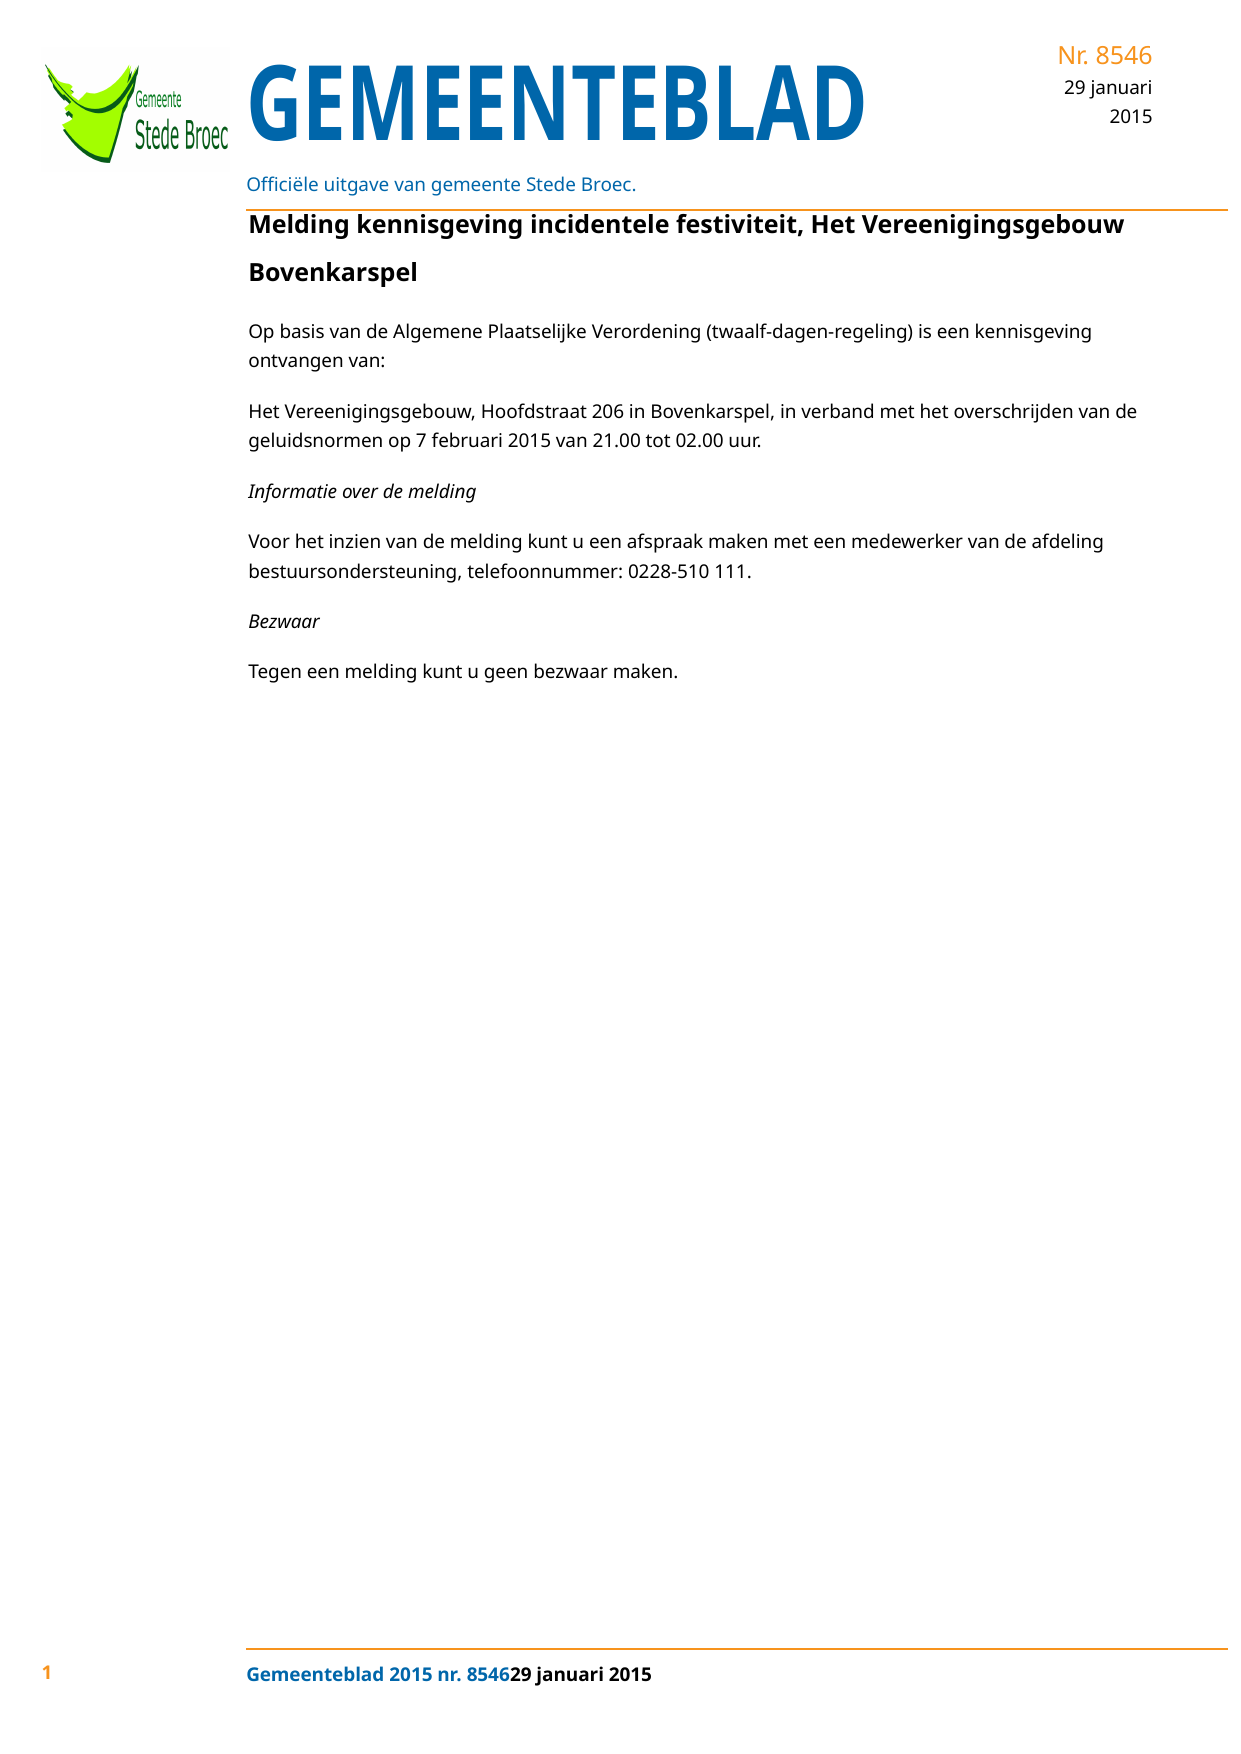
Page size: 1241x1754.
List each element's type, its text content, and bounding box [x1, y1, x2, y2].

picture [41, 47, 231, 172]
text Bezwaar [248, 608, 1152, 634]
text Voor het inzien van de melding kunt u een afspraak maken met een medewerker van de afdeling bestuursondersteuning, telefoonnummer: 0228-510 111. [248, 528, 1152, 584]
text Tegen een melding kunt u geen bezwaar maken. [248, 659, 1152, 684]
text Informatie over de melding [248, 478, 1152, 504]
text Het Vereenigingsgebouw, Hoofdstraat 206 in Bovenkarspel, in verband met het overschrijden van de geluidsnormen op 7 februari 2015 van 21.00 tot 02.00 uur. [248, 398, 1152, 453]
text Melding kennisgeving incidentele festiviteit, Het Vereenigingsgebouw Bovenkarspel [248, 211, 1152, 288]
text Op basis van de Algemene Plaatselijke Verordening (twaalf-dagen-regeling) is een kennisgeving ontvangen van: [248, 318, 1152, 373]
